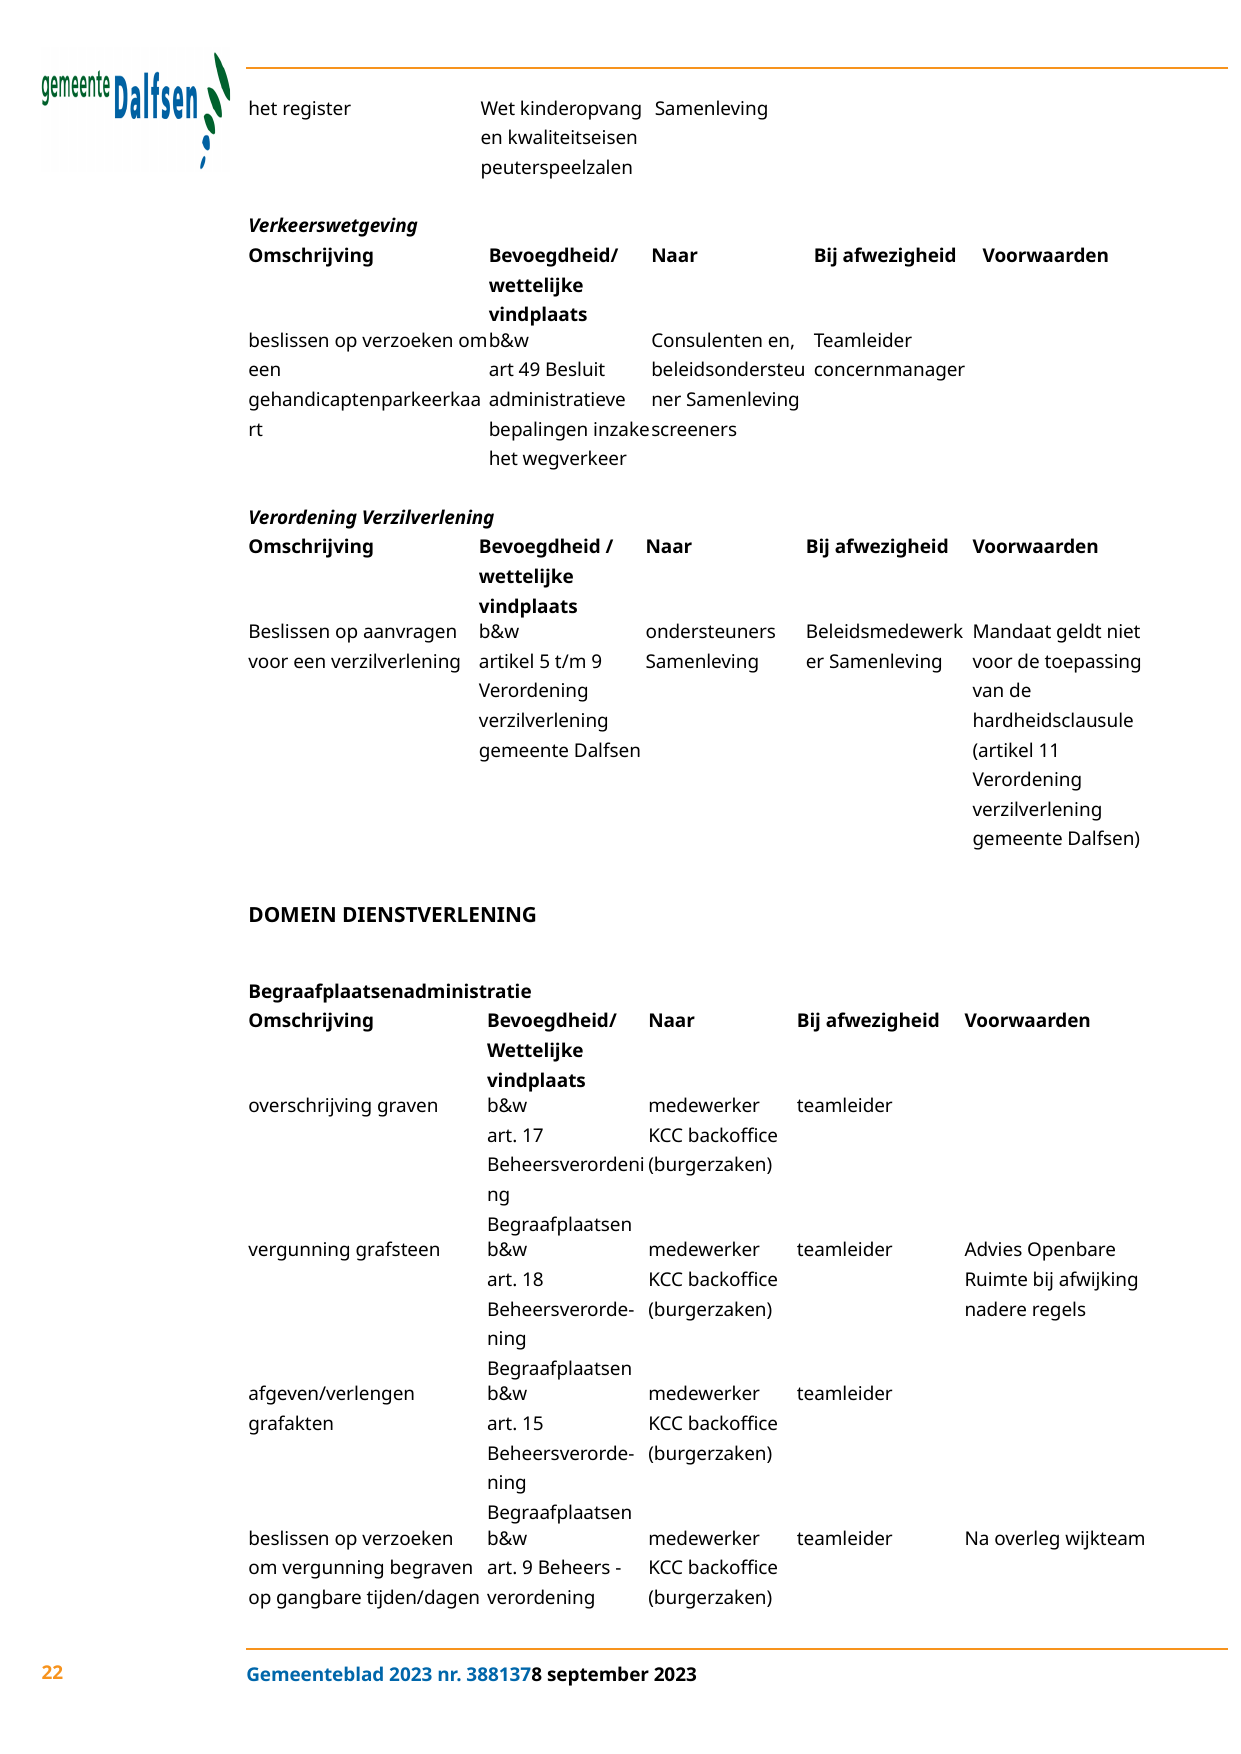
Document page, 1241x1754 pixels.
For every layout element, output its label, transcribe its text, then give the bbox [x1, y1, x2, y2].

table_cell [803, 95, 958, 180]
table_header Naar [651, 242, 813, 327]
table_cell Teamleider concernmanager [814, 327, 982, 471]
table_cell overschrijving graven [248, 1093, 487, 1237]
table_cell b&w art. 18 Beheersverorde-ning Begraafplaatsen [487, 1237, 648, 1381]
table_cell medewerker KCC backoffice (burgerzaken) [648, 1093, 797, 1237]
table_cell teamleider [797, 1237, 964, 1381]
table_cell vergunning grafsteen [248, 1237, 487, 1381]
table_cell teamleider [797, 1093, 964, 1237]
table_header Voorwaarden [972, 534, 1152, 618]
table_cell b&w art. 9 Beheers -verordening [487, 1525, 648, 1609]
table_cell Wet kinderopvang en kwaliteitseisen peuterspeelzalen [480, 95, 654, 180]
table_header Voorwaarden [983, 242, 1152, 327]
table_header Omschrijving [248, 1008, 487, 1092]
table_cell b&w art. 15 Beheersverorde-ning Begraafplaatsen [487, 1381, 648, 1525]
table_header Bevoegdheid / wettelijke vindplaats [479, 534, 645, 618]
picture [41, 47, 231, 172]
table_cell teamleider [797, 1381, 964, 1525]
table_cell [983, 327, 1152, 471]
table_cell medewerker KCC backoffice (burgerzaken) [648, 1381, 797, 1525]
text Verordening Verzilverlening [248, 504, 1152, 530]
table_header Naar [645, 534, 806, 618]
table_cell beslissen op verzoeken om een gehandicaptenparkeerkaart [248, 327, 488, 471]
table_header Naar [648, 1008, 797, 1092]
table_cell teamleider [797, 1525, 964, 1609]
table_cell beslissen op verzoeken om vergunning begraven op gangbare tijden/dagen [248, 1525, 487, 1609]
table_header Voorwaarden [964, 1008, 1152, 1092]
table_cell Na overleg wijkteam [964, 1525, 1152, 1609]
table_cell b&w art. 17 Beheersverordening Begraafplaatsen [487, 1093, 648, 1237]
table_cell Advies Openbare Ruimte bij afwijking nadere regels [964, 1237, 1152, 1381]
table_cell b&w artikel 5 t/m 9 Verordening verzilverlening gemeente Dalfsen [479, 619, 645, 851]
table_cell [964, 1381, 1152, 1525]
table_cell [958, 95, 1152, 180]
table_cell medewerker KCC backoffice (burgerzaken) [648, 1525, 797, 1609]
table_cell b&w art 49 Besluit administratieve bepalingen inzake het wegverkeer [489, 327, 651, 471]
text DOMEIN DIENSTVERLENING [248, 900, 1152, 929]
table_cell [964, 1093, 1152, 1237]
table_cell het register [248, 95, 480, 180]
table_cell ondersteuners Samenleving [645, 619, 806, 851]
table_cell Samenleving [655, 95, 803, 180]
table_cell Beslissen op aanvragen voor een verzilverlening [248, 619, 479, 851]
table_cell afgeven/verlengen grafakten [248, 1381, 487, 1525]
table_cell medewerker KCC backoffice (burgerzaken) [648, 1237, 797, 1381]
table_cell Mandaat geldt niet voor de toepassing van de hardheidsclausule (artikel 11 Verordening verzilverlening gemeente Dalfsen) [972, 619, 1152, 851]
table_header Bevoegdheid/Wettelijke vindplaats [487, 1008, 648, 1092]
table_header Bij afwezigheid [814, 242, 982, 327]
table_header Bevoegdheid/wettelijke vindplaats [489, 242, 651, 327]
table_header Bij afwezigheid [797, 1008, 964, 1092]
table_header Omschrijving [248, 242, 488, 327]
table_cell Consulenten en, beleidsondersteuner Samenleving screeners [651, 327, 813, 471]
table_cell Beleidsmedewerker Samenleving [806, 619, 972, 851]
table_header Bij afwezigheid [806, 534, 972, 618]
table_header Omschrijving [248, 534, 479, 618]
text Verkeerswetgeving [248, 212, 1152, 238]
text Begraafplaatsenadministratie [248, 978, 1152, 1004]
